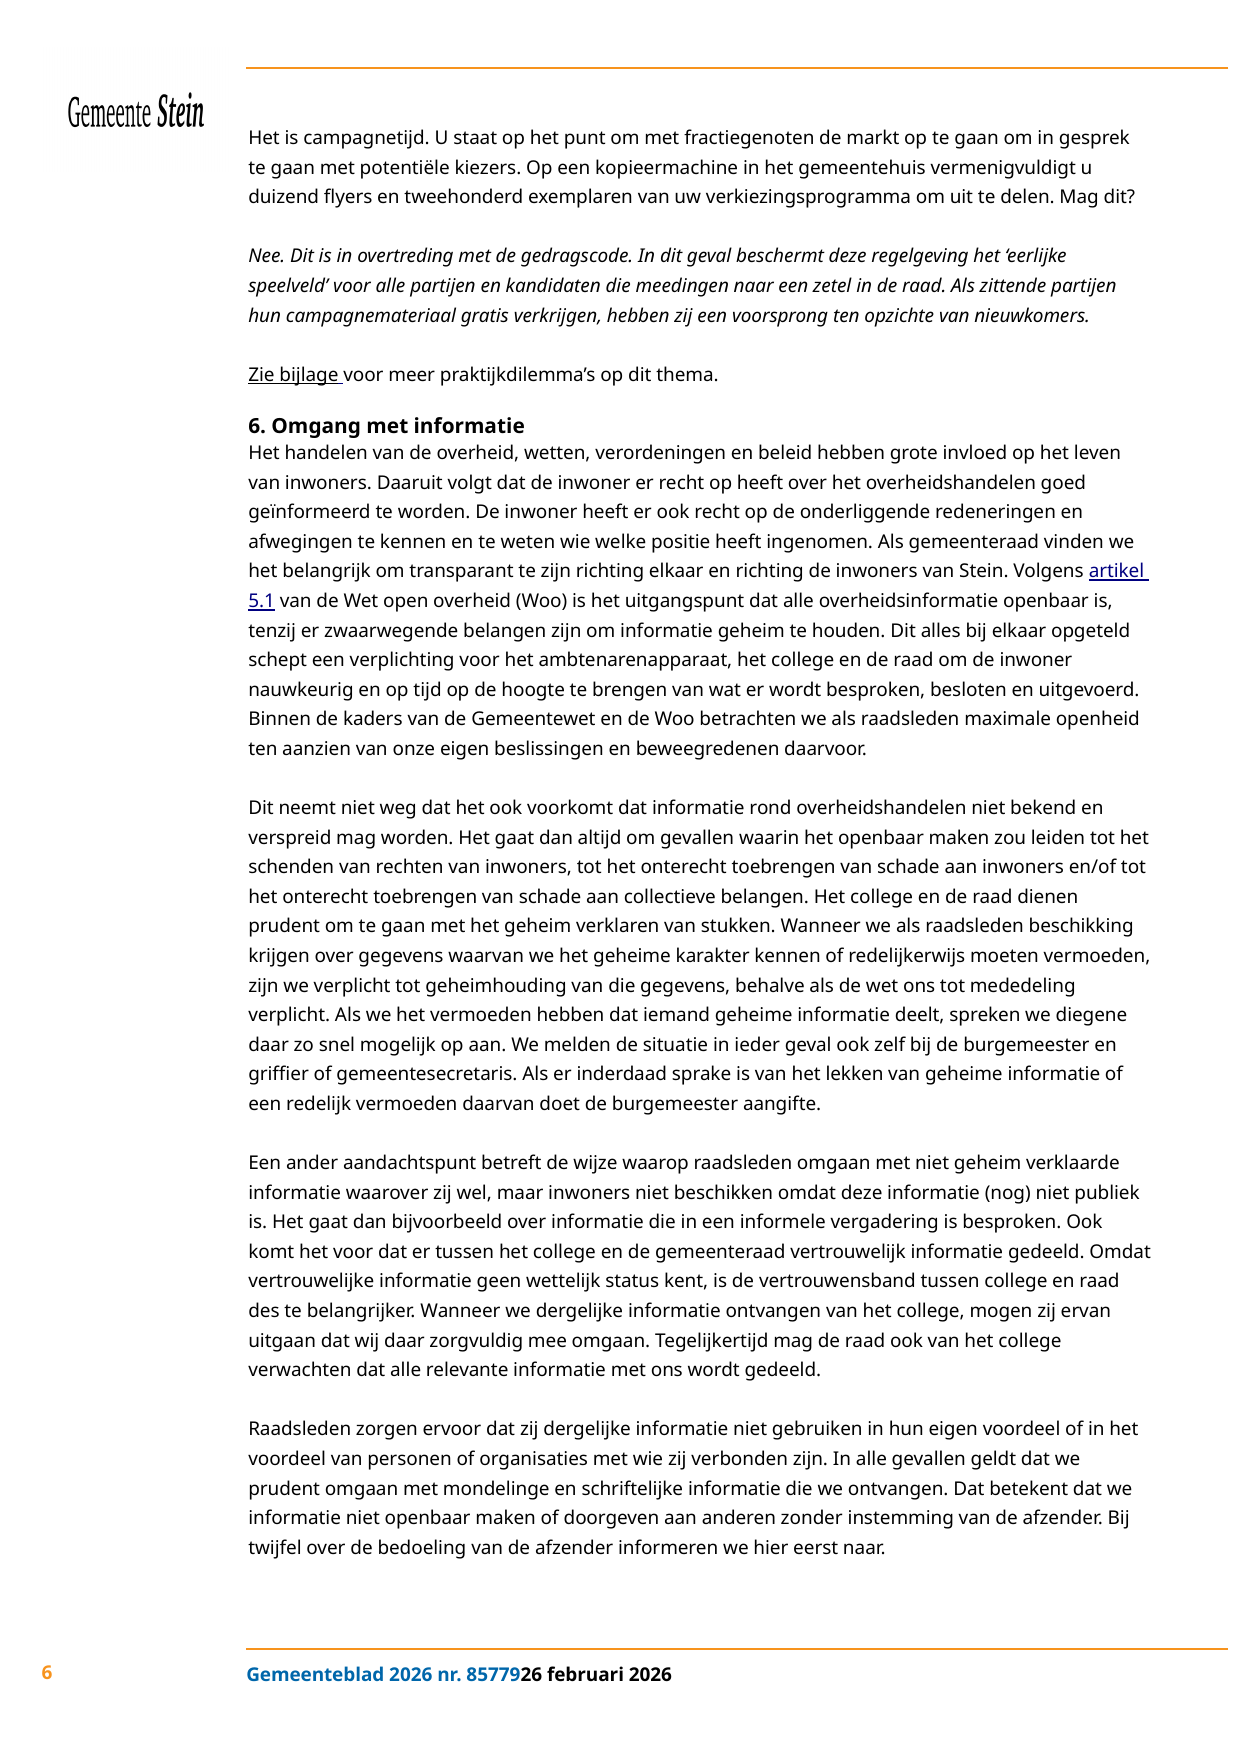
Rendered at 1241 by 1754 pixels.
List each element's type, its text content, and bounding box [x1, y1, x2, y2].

text Raadsleden zorgen ervoor dat zij dergelijke informatie niet gebruiken in hun eigen voordeel of in het voordeel van personen of organisaties met wie zij verbonden zijn. In alle gevallen geldt dat we prudent omgaan met mondelinge en schriftelijke informatie die we ontvangen. Dat betekent dat we informatie niet openbaar maken of doorgeven aan anderen zonder instemming van de afzender. Bij twijfel over de bedoeling van de afzender informeren we hier eerst naar. [248, 1416, 1152, 1559]
text 6. Omgang met informatie [248, 411, 1152, 439]
table_header Het is campagnetijd. U staat op het punt om met fractiegenoten de markt op te gaan om in gesprek te gaan met potentiële kiezers. Op een kopieermachine in het gemeentehuis vermenigvuldigt u duizend flyers en tweehonderd exemplaren van uw verkiezingsprogramma om uit te delen. Mag dit? Nee. Dit is in overtreding met de gedragscode. In dit geval beschermt deze regelgeving het ‘eerlijke speelveld’ voor alle partijen en kandidaten die meedingen naar een zetel in de raad. Als zittende partijen hun campagnemateriaal gratis verkrijgen, hebben zij een voorsprong ten opzichte van nieuwkomers. Zie bijlage voor meer praktijkdilemma’s op dit thema. [248, 95, 1152, 387]
text Het handelen van de overheid, wetten, verordeningen en beleid hebben grote invloed op het leven van inwoners. Daaruit volgt dat de inwoner er recht op heeft over het overheidshandelen goed geïnformeerd te worden. De inwoner heeft er ook recht op de onderliggende redeneringen en afwegingen te kennen en te weten wie welke positie heeft ingenomen. Als gemeenteraad vinden we het belangrijk om transparant te zijn richting elkaar en richting de inwoners van Stein. Volgens artikel 5.1 van de Wet open overheid (Woo) is het uitgangspunt dat alle overheidsinformatie openbaar is, tenzij er zwaarwegende belangen zijn om informatie geheim te houden. Dit alles bij elkaar opgeteld schept een verplichting voor het ambtenarenapparaat, het college en de raad om de inwoner nauwkeurig en op tijd op de hoogte te brengen van wat er wordt besproken, besloten en uitgevoerd. Binnen de kaders van de Gemeentewet en de Woo betrachten we als raadsleden maximale openheid ten aanzien van onze eigen beslissingen en beweegredenen daarvoor. [248, 439, 1152, 761]
text Dit neemt niet weg dat het ook voorkomt dat informatie rond overheidshandelen niet bekend en verspreid mag worden. Het gaat dan altijd om gevallen waarin het openbaar maken zou leiden tot het schenden van rechten van inwoners, tot het onterecht toebrengen van schade aan inwoners en/of tot het onterecht toebrengen van schade aan collectieve belangen. Het college en de raad dienen prudent om te gaan met het geheim verklaren van stukken. Wanneer we als raadsleden beschikking krijgen over gegevens waarvan we het geheime karakter kennen of redelijkerwijs moeten vermoeden, zijn we verplicht tot geheimhouding van die gegevens, behalve als de wet ons tot mededeling verplicht. Als we het vermoeden hebben dat iemand geheime informatie deelt, spreken we diegene daar zo snel mogelijk op aan. We melden de situatie in ieder geval ook zelf bij de burgemeester en griffier of gemeentesecretaris. Als er inderdaad sprake is van het lekken van geheime informatie of een redelijk vermoeden daarvan doet de burgemeester aangifte. [248, 794, 1152, 1116]
text Een ander aandachtspunt betreft de wijze waarop raadsleden omgaan met niet geheim verklaarde informatie waarover zij wel, maar inwoners niet beschikken omdat deze informatie (nog) niet publiek is. Het gaat dan bijvoorbeeld over informatie die in een informele vergadering is besproken. Ook komt het voor dat er tussen het college en de gemeenteraad vertrouwelijk informatie gedeeld. Omdat vertrouwelijke informatie geen wettelijk status kent, is de vertrouwensband tussen college en raad des te belangrijker. Wanneer we dergelijke informatie ontvangen van het college, mogen zij ervan uitgaan dat wij daar zorgvuldig mee omgaan. Tegelijkertijd mag de raad ook van het college verwachten dat alle relevante informatie met ons wordt gedeeld. [248, 1149, 1152, 1382]
picture [41, 47, 231, 172]
